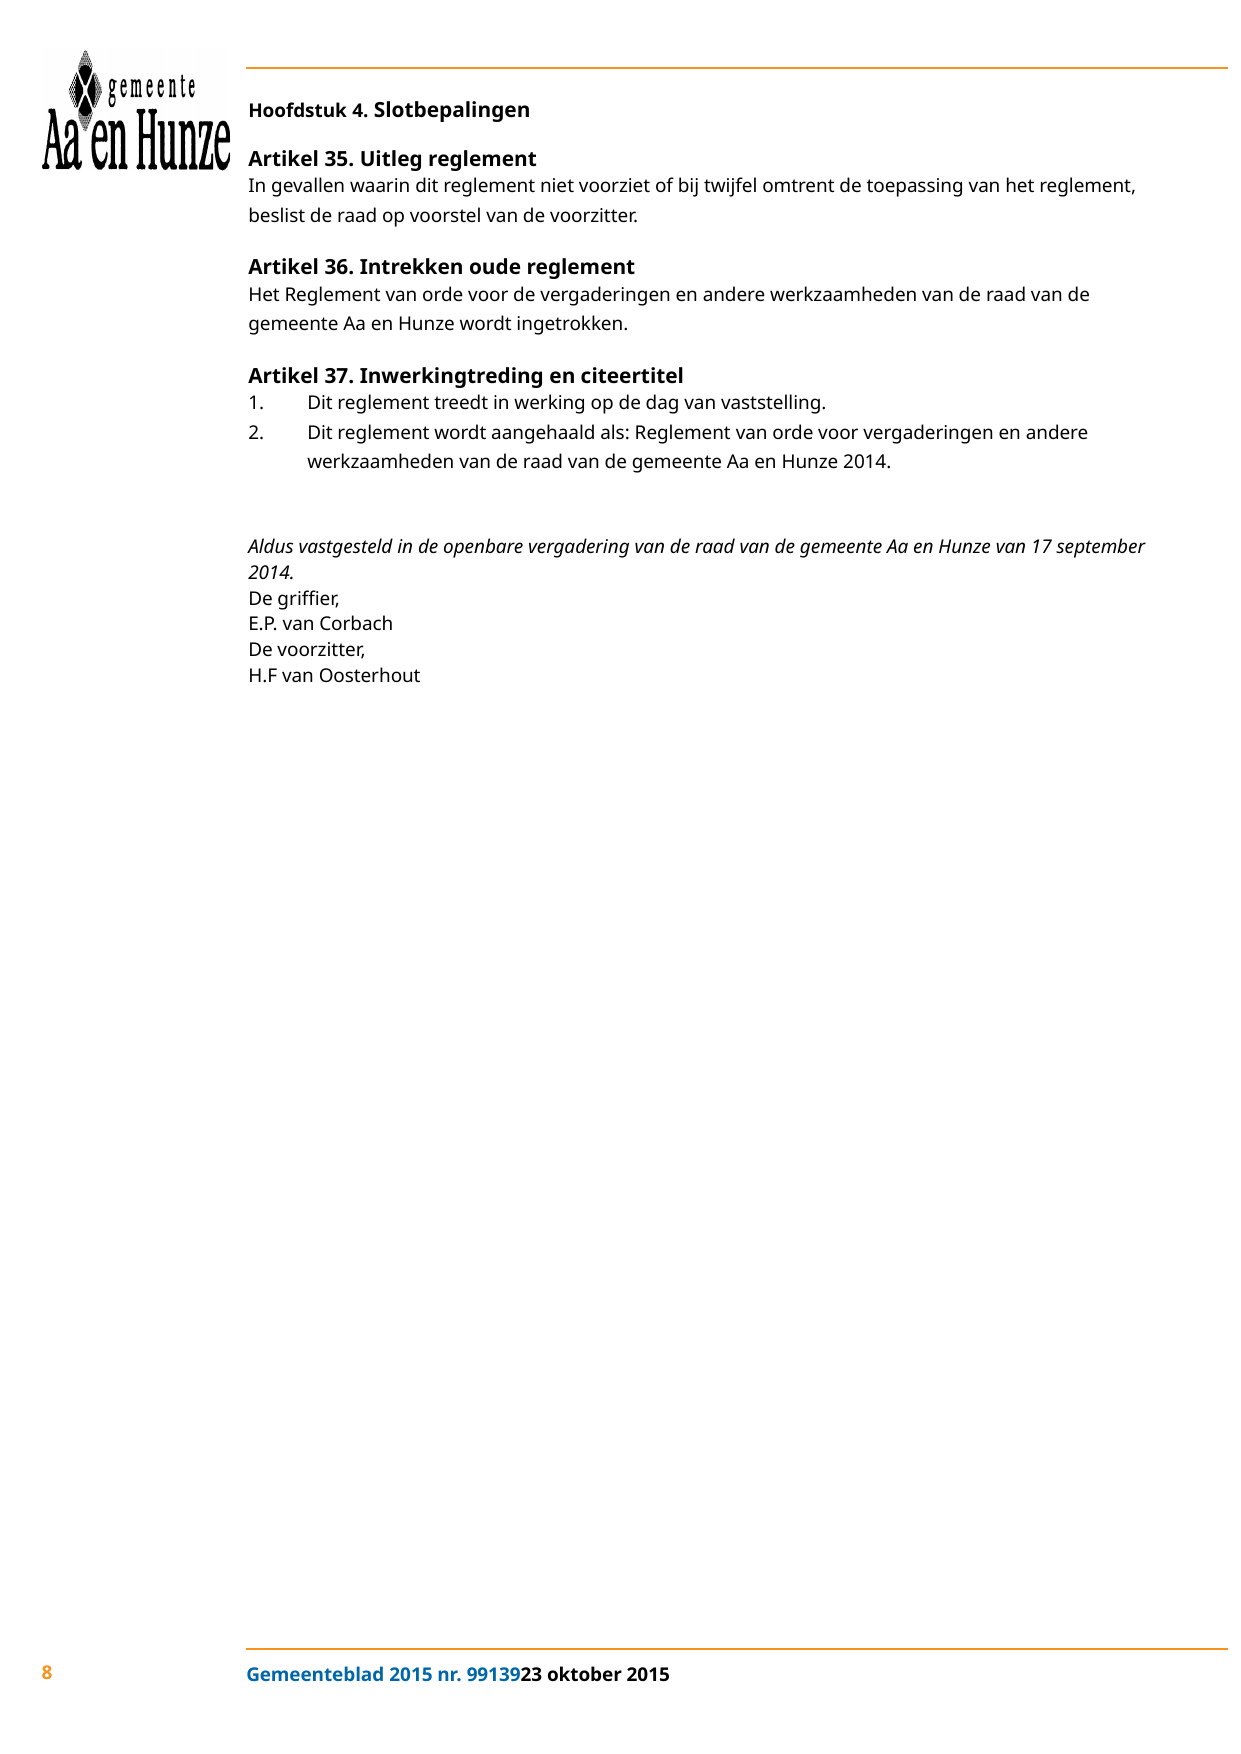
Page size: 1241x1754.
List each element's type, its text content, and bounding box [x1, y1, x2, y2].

text In gevallen waarin dit reglement niet voorziet of bij twijfel omtrent de toepassing van het reglement, beslist de raad op voorstel van de voorzitter. [248, 172, 1152, 228]
text Artikel 36. Intrekken oude reglement [248, 252, 1152, 281]
text Het Reglement van orde voor de vergaderingen en andere werkzaamheden van de raad van de gemeente Aa en Hunze wordt ingetrokken. [248, 281, 1152, 336]
text Hoofdstuk 4. Slotbepalingen [248, 95, 1152, 123]
text De voorzitter, [248, 636, 1152, 662]
list Dit reglement treedt in werking op de dag van vaststelling. [248, 389, 1152, 415]
picture [41, 47, 231, 172]
text E.P. van Corbach [248, 611, 1152, 636]
text Aldus vastgesteld in de openbare vergadering van de raad van de gemeente Aa en Hunze van 17 september 2014. [248, 533, 1152, 585]
text Artikel 35. Uitleg reglement [248, 144, 1152, 172]
list Dit reglement wordt aangehaald als: Reglement van orde voor vergaderingen en andere werkzaamheden van de raad van de gemeente Aa en Hunze 2014. [248, 419, 1152, 474]
text Artikel 37. Inwerkingtreding en citeertitel [248, 361, 1152, 389]
text De griffier, [248, 585, 1152, 611]
text H.F van Oosterhout [248, 662, 1152, 688]
